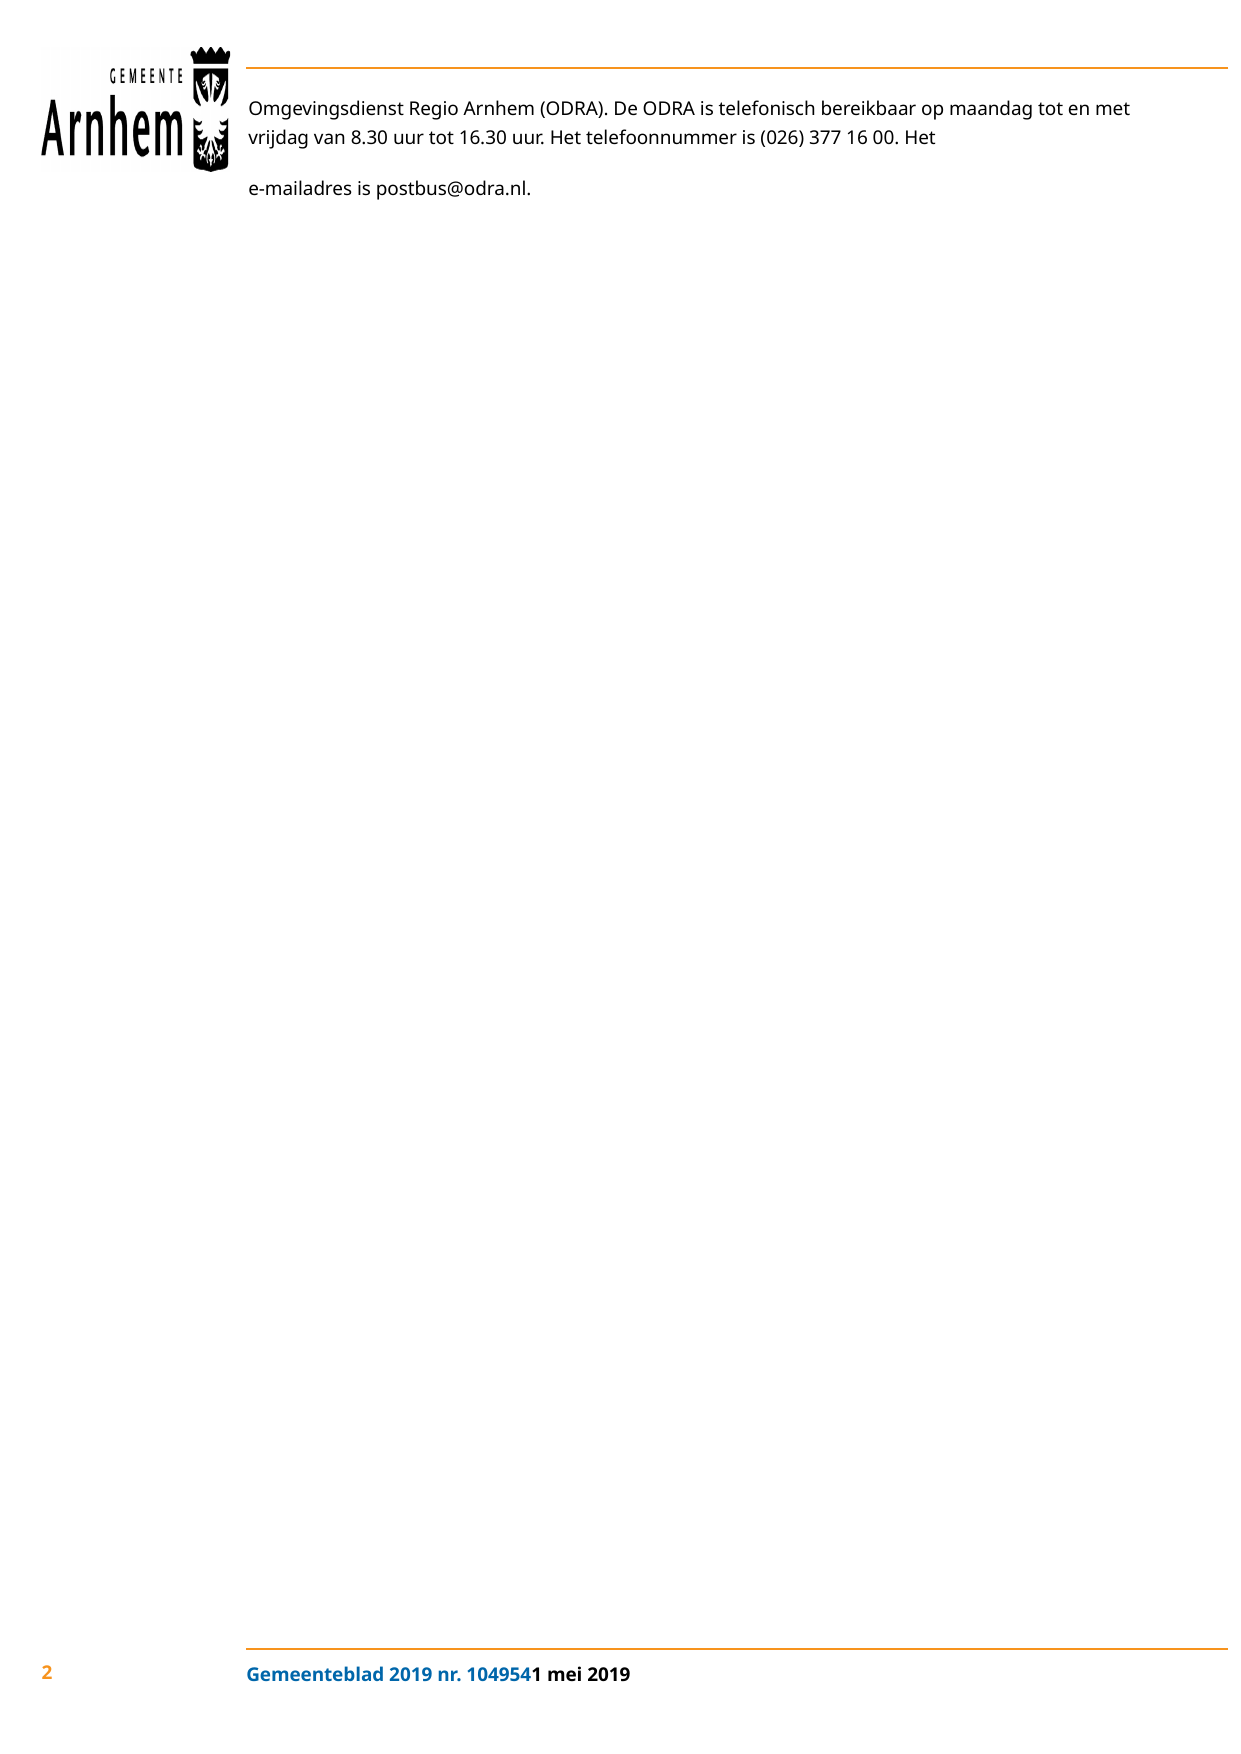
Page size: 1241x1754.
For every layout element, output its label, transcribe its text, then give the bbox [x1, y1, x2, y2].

text e-mailadres is postbus@odra.nl. [248, 175, 1152, 201]
picture [41, 47, 231, 172]
text Omgevingsdienst Regio Arnhem (ODRA). De ODRA is telefonisch bereikbaar op maandag tot en met vrijdag van 8.30 uur tot 16.30 uur. Het telefoonnummer is (026) 377 16 00. Het [248, 95, 1152, 150]
